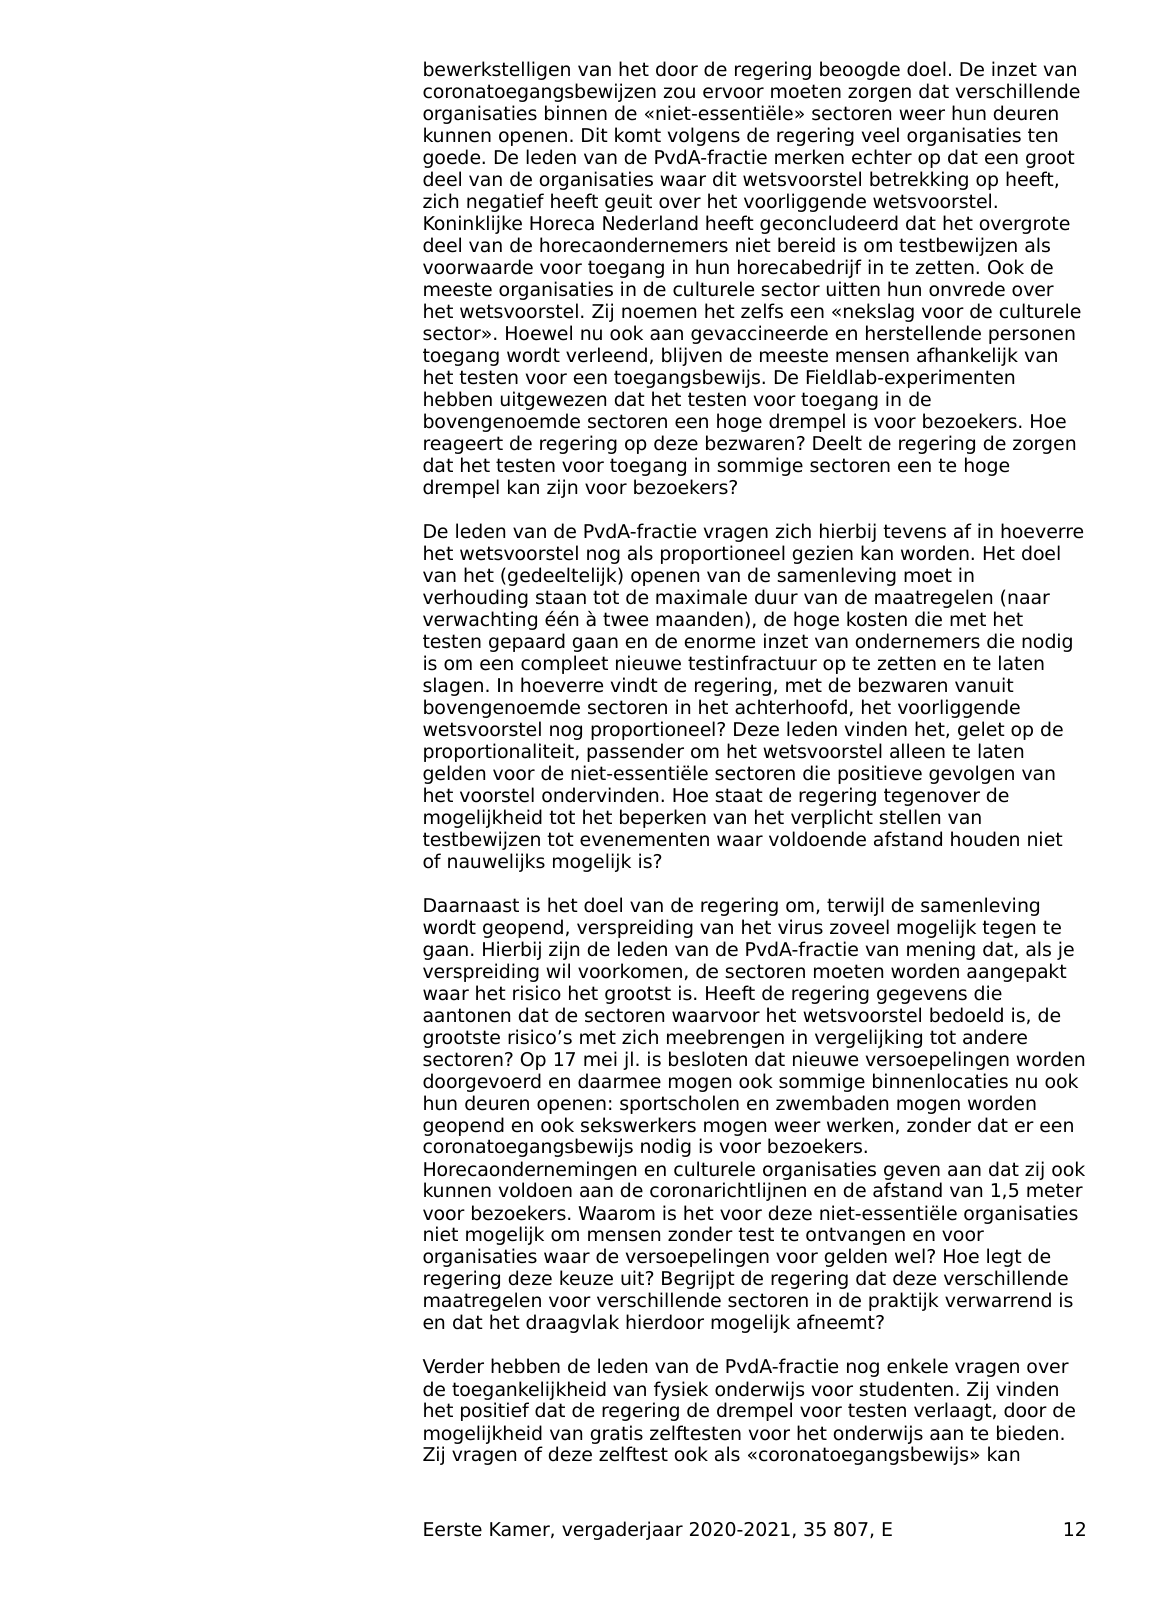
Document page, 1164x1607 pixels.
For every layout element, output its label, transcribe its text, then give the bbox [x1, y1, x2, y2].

text De leden van de PvdA-fractie vragen zich hierbij tevens af in hoeverre het wetsvoorstel nog als proportioneel gezien kan worden. Het doel van het (gedeeltelijk) openen van de samenleving moet in verhouding staan tot de maximale duur van de maatregelen (naar verwachting één à twee maanden), de hoge kosten die met het testen gepaard gaan en de enorme inzet van ondernemers die nodig is om een compleet nieuwe testinfractuur op te zetten en te laten slagen. In hoeverre vindt de regering, met de bezwaren vanuit bovengenoemde sectoren in het achterhoofd, het voorliggende wetsvoorstel nog proportioneel? Deze leden vinden het, gelet op de proportionaliteit, passender om het wetsvoorstel alleen te laten gelden voor de niet-essentiële sectoren die positieve gevolgen van het voorstel ondervinden. Hoe staat de regering tegenover de mogelijkheid tot het beperken van het verplicht stellen van testbewijzen tot evenementen waar voldoende afstand houden niet of nauwelijks mogelijk is? [422, 521, 1087, 872]
text bewerkstelligen van het door de regering beoogde doel. De inzet van coronatoegangsbewijzen zou ervoor moeten zorgen dat verschillende organisaties binnen de «niet-essentiële» sectoren weer hun deuren kunnen openen. Dit komt volgens de regering veel organisaties ten goede. De leden van de PvdA-fractie merken echter op dat een groot deel van de organisaties waar dit wetsvoorstel betrekking op heeft, zich negatief heeft geuit over het voorliggende wetsvoorstel. Koninklijke Horeca Nederland heeft geconcludeerd dat het overgrote deel van de horecaondernemers niet bereid is om testbewijzen als voorwaarde voor toegang in hun horecabedrijf in te zetten. Ook de meeste organisaties in de culturele sector uitten hun onvrede over het wetsvoorstel. Zij noemen het zelfs een «nekslag voor de culturele sector». Hoewel nu ook aan gevaccineerde en herstellende personen toegang wordt verleend, blijven de meeste mensen afhankelijk van het testen voor een toegangsbewijs. De Fieldlab-experimenten hebben uitgewezen dat het testen voor toegang in de bovengenoemde sectoren een hoge drempel is voor bezoekers. Hoe reageert de regering op deze bezwaren? Deelt de regering de zorgen dat het testen voor toegang in sommige sectoren een te hoge drempel kan zijn voor bezoekers? [422, 59, 1087, 499]
text Verder hebben de leden van de PvdA-fractie nog enkele vragen over de toegankelijkheid van fysiek onderwijs voor studenten. Zij vinden het positief dat de regering de drempel voor testen verlaagt, door de mogelijkheid van gratis zelftesten voor het onderwijs aan te bieden. Zij vragen of deze zelftest ook als «coronatoegangsbewijs» kan [422, 1356, 1087, 1466]
text Daarnaast is het doel van de regering om, terwijl de samenleving wordt geopend, verspreiding van het virus zoveel mogelijk tegen te gaan. Hierbij zijn de leden van de PvdA-fractie van mening dat, als je verspreiding wil voorkomen, de sectoren moeten worden aangepakt waar het risico het grootst is. Heeft de regering gegevens die aantonen dat de sectoren waarvoor het wetsvoorstel bedoeld is, de grootste risico’s met zich meebrengen in vergelijking tot andere sectoren? Op 17 mei jl. is besloten dat nieuwe versoepelingen worden doorgevoerd en daarmee mogen ook sommige binnenlocaties nu ook hun deuren openen: sportscholen en zwembaden mogen worden geopend en ook sekswerkers mogen weer werken, zonder dat er een coronatoegangsbewijs nodig is voor bezoekers. Horecaondernemingen en culturele organisaties geven aan dat zij ook kunnen voldoen aan de coronarichtlijnen en de afstand van 1,5 meter voor bezoekers. Waarom is het voor deze niet-essentiële organisaties niet mogelijk om mensen zonder test te ontvangen en voor organisaties waar de versoepelingen voor gelden wel? Hoe legt de regering deze keuze uit? Begrijpt de regering dat deze verschillende maatregelen voor verschillende sectoren in de praktijk verwarrend is en dat het draagvlak hierdoor mogelijk afneemt? [422, 895, 1087, 1334]
